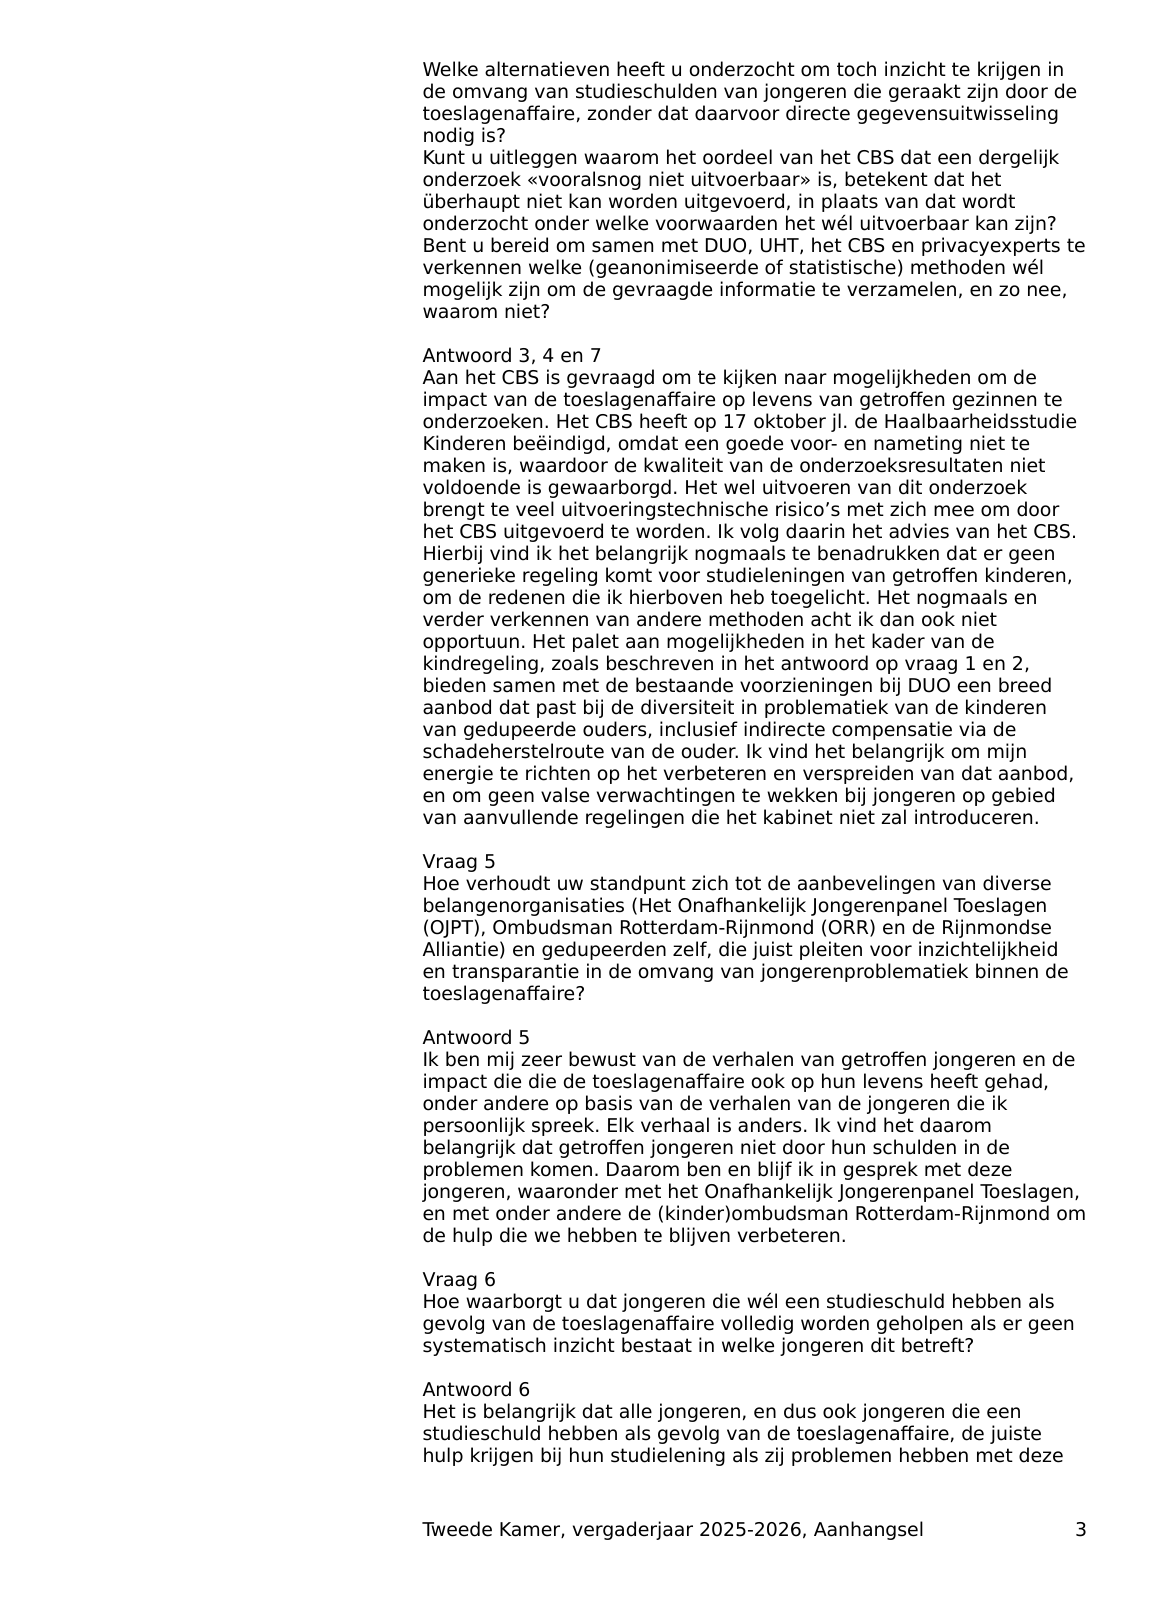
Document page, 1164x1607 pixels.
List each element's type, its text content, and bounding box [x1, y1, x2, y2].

text Ik ben mij zeer bewust van de verhalen van getroffen jongeren en de impact die die de toeslagenaffaire ook op hun levens heeft gehad, onder andere op basis van de verhalen van de jongeren die ik persoonlijk spreek. Elk verhaal is anders. Ik vind het daarom belangrijk dat getroffen jongeren niet door hun schulden in de problemen komen. Daarom ben en blijf ik in gesprek met deze jongeren, waaronder met het Onafhankelijk Jongerenpanel Toeslagen, en met onder andere de (kinder)ombudsman Rotterdam-Rijnmond om de hulp die we hebben te blijven verbeteren. [422, 1049, 1087, 1247]
text Hoe verhoudt uw standpunt zich tot de aanbevelingen van diverse belangenorganisaties (Het Onafhankelijk Jongerenpanel Toeslagen (OJPT), Ombudsman Rotterdam-Rijnmond (ORR) en de Rijnmondse Alliantie) en gedupeerden zelf, die juist pleiten voor inzichtelijkheid en transparantie in de omvang van jongerenproblematiek binnen de toeslagenaffaire? [422, 873, 1087, 1004]
text Bent u bereid om samen met DUO, UHT, het CBS en privacyexperts te verkennen welke (geanonimiseerde of statistische) methoden wél mogelijk zijn om de gevraagde informatie te verzamelen, en zo nee, waarom niet? [422, 235, 1087, 323]
text Het is belangrijk dat alle jongeren, en dus ook jongeren die een studieschuld hebben als gevolg van de toeslagenaffaire, de juiste hulp krijgen bij hun studielening als zij problemen hebben met deze [422, 1401, 1087, 1467]
text Vraag 6 [422, 1269, 1087, 1291]
text Welke alternatieven heeft u onderzocht om toch inzicht te krijgen in de omvang van studieschulden van jongeren die geraakt zijn door de toeslagenaffaire, zonder dat daarvoor directe gegevensuitwisseling nodig is? [422, 59, 1087, 147]
text Antwoord 6 [422, 1379, 1087, 1401]
text Kunt u uitleggen waarom het oordeel van het CBS dat een dergelijk onderzoek «vooralsnog niet uitvoerbaar» is, betekent dat het überhaupt niet kan worden uitgevoerd, in plaats van dat wordt onderzocht onder welke voorwaarden het wél uitvoerbaar kan zijn? [422, 147, 1087, 235]
text Antwoord 5 [422, 1027, 1087, 1049]
text Vraag 5 [422, 851, 1087, 873]
text Antwoord 3, 4 en 7 [422, 345, 1087, 367]
text Hoe waarborgt u dat jongeren die wél een studieschuld hebben als gevolg van de toeslagenaffaire volledig worden geholpen als er geen systematisch inzicht bestaat in welke jongeren dit betreft? [422, 1291, 1087, 1357]
text Aan het CBS is gevraagd om te kijken naar mogelijkheden om de impact van de toeslagenaffaire op levens van getroffen gezinnen te onderzoeken. Het CBS heeft op 17 oktober jl. de Haalbaarheidsstudie Kinderen beëindigd, omdat een goede voor- en nameting niet te maken is, waardoor de kwaliteit van de onderzoeksresultaten niet voldoende is gewaarborgd. Het wel uitvoeren van dit onderzoek brengt te veel uitvoeringstechnische risico’s met zich mee om door het CBS uitgevoerd te worden. Ik volg daarin het advies van het CBS. [422, 367, 1087, 543]
text Hierbij vind ik het belangrijk nogmaals te benadrukken dat er geen generieke regeling komt voor studieleningen van getroffen kinderen, om de redenen die ik hierboven heb toegelicht. Het nogmaals en verder verkennen van andere methoden acht ik dan ook niet opportuun. Het palet aan mogelijkheden in het kader van de kindregeling, zoals beschreven in het antwoord op vraag 1 en 2, bieden samen met de bestaande voorzieningen bij DUO een breed aanbod dat past bij de diversiteit in problematiek van de kinderen van gedupeerde ouders, inclusief indirecte compensatie via de schadeherstelroute van de ouder. Ik vind het belangrijk om mijn energie te richten op het verbeteren en verspreiden van dat aanbod, en om geen valse verwachtingen te wekken bij jongeren op gebied van aanvullende regelingen die het kabinet niet zal introduceren. [422, 543, 1087, 828]
